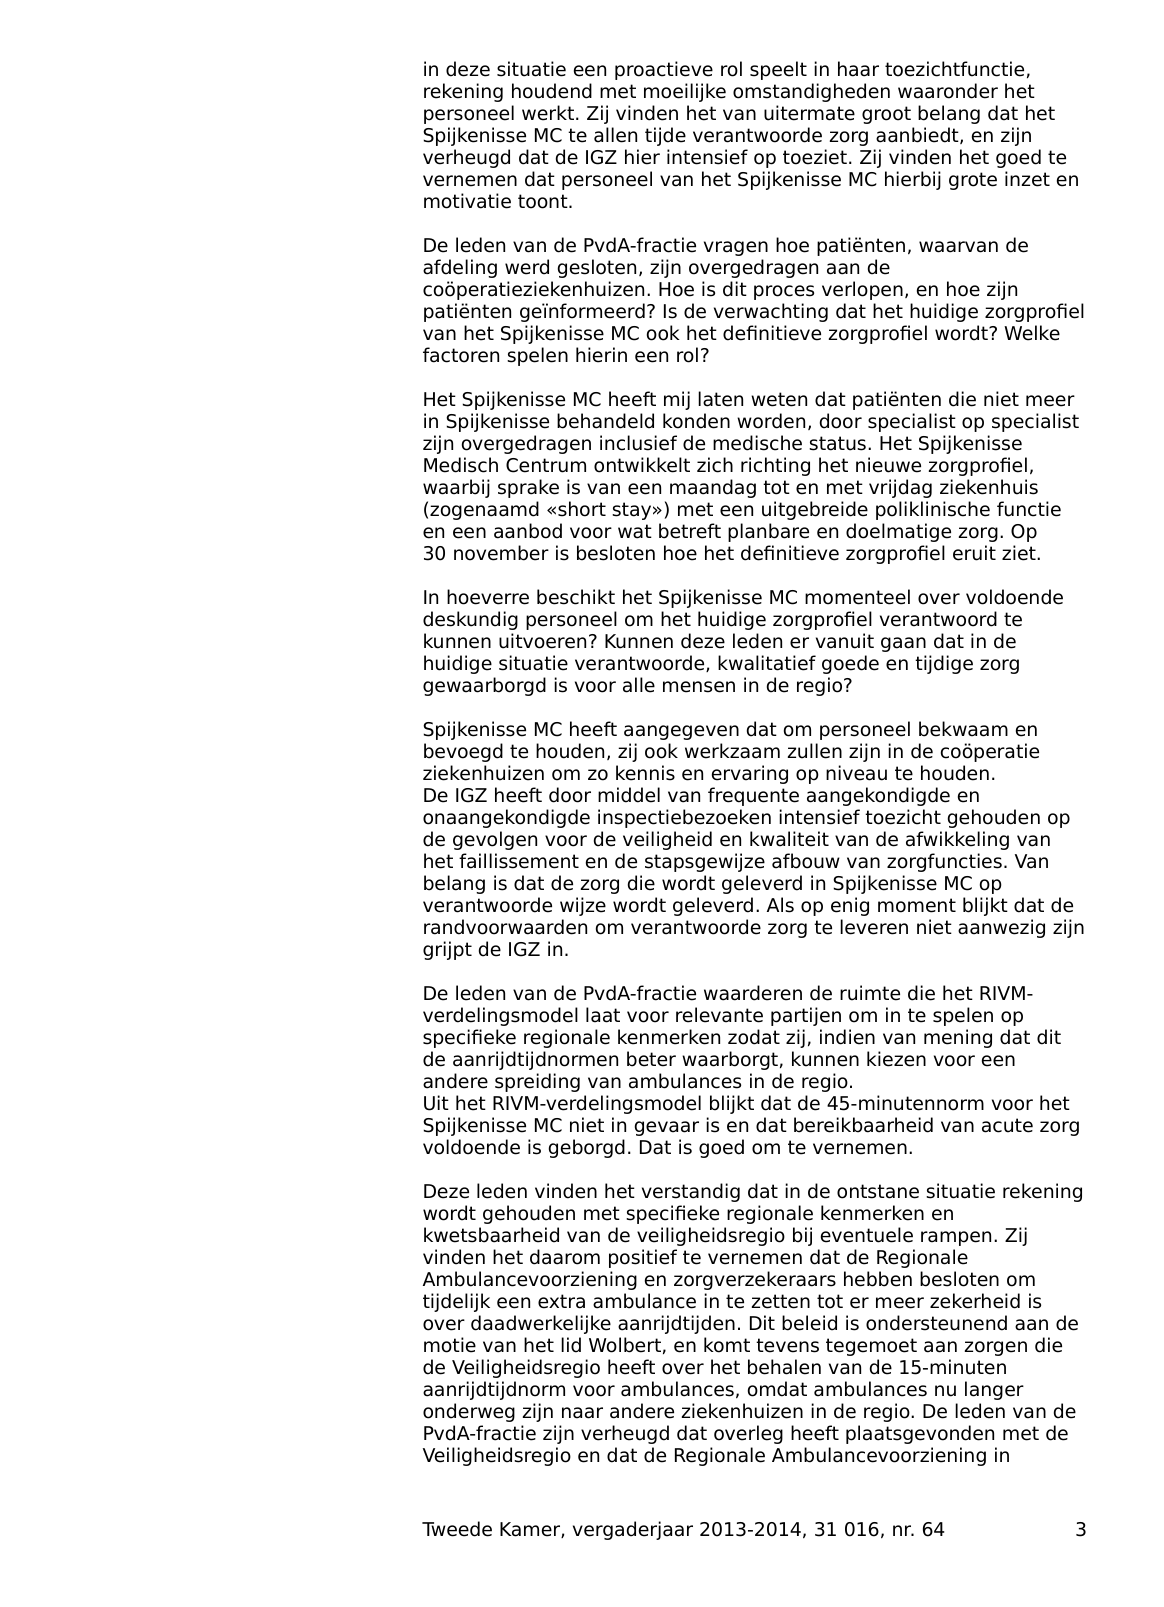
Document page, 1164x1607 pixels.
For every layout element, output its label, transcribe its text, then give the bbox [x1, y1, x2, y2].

text in deze situatie een proactieve rol speelt in haar toezichtfunctie, rekening houdend met moeilijke omstandigheden waaronder het personeel werkt. Zij vinden het van uitermate groot belang dat het Spijkenisse MC te allen tijde verantwoorde zorg aanbiedt, en zijn verheugd dat de IGZ hier intensief op toeziet. Zij vinden het goed te vernemen dat personeel van het Spijkenisse MC hierbij grote inzet en motivatie toont. [422, 59, 1087, 213]
text Deze leden vinden het verstandig dat in de ontstane situatie rekening wordt gehouden met specifieke regionale kenmerken en kwetsbaarheid van de veiligheidsregio bij eventuele rampen. Zij vinden het daarom positief te vernemen dat de Regionale Ambulancevoorziening en zorgverzekeraars hebben besloten om tijdelijk een extra ambulance in te zetten tot er meer zekerheid is over daadwerkelijke aanrijdtijden. Dit beleid is ondersteunend aan de motie van het lid Wolbert, en komt tevens tegemoet aan zorgen die de Veiligheidsregio heeft over het behalen van de 15-minuten aanrijdtijdnorm voor ambulances, omdat ambulances nu langer onderweg zijn naar andere ziekenhuizen in de regio. De leden van de PvdA-fractie zijn verheugd dat overleg heeft plaatsgevonden met de Veiligheidsregio en dat de Regionale Ambulancevoorziening in [422, 1181, 1087, 1467]
text Spijkenisse MC heeft aangegeven dat om personeel bekwaam en bevoegd te houden, zij ook werkzaam zullen zijn in de coöperatie ziekenhuizen om zo kennis en ervaring op niveau te houden. [422, 719, 1087, 785]
text De IGZ heeft door middel van frequente aangekondigde en onaangekondigde inspectiebezoeken intensief toezicht gehouden op de gevolgen voor de veiligheid en kwaliteit van de afwikkeling van het faillissement en de stapsgewijze afbouw van zorgfuncties. Van belang is dat de zorg die wordt geleverd in Spijkenisse MC op verantwoorde wijze wordt geleverd. Als op enig moment blijkt dat de randvoorwaarden om verantwoorde zorg te leveren niet aanwezig zijn grijpt de IGZ in. [422, 785, 1087, 961]
text Uit het RIVM-verdelingsmodel blijkt dat de 45-minutennorm voor het Spijkenisse MC niet in gevaar is en dat bereikbaarheid van acute zorg voldoende is geborgd. Dat is goed om te vernemen. [422, 1093, 1087, 1159]
text De leden van de PvdA-fractie waarderen de ruimte die het RIVM-verdelingsmodel laat voor relevante partijen om in te spelen op specifieke regionale kenmerken zodat zij, indien van mening dat dit de aanrijdtijdnormen beter waarborgt, kunnen kiezen voor een andere spreiding van ambulances in de regio. [422, 983, 1087, 1093]
text De leden van de PvdA-fractie vragen hoe patiënten, waarvan de afdeling werd gesloten, zijn overgedragen aan de coöperatieziekenhuizen. Hoe is dit proces verlopen, en hoe zijn patiënten geïnformeerd? Is de verwachting dat het huidige zorgprofiel van het Spijkenisse MC ook het definitieve zorgprofiel wordt? Welke factoren spelen hierin een rol? [422, 235, 1087, 367]
text In hoeverre beschikt het Spijkenisse MC momenteel over voldoende deskundig personeel om het huidige zorgprofiel verantwoord te kunnen uitvoeren? Kunnen deze leden er vanuit gaan dat in de huidige situatie verantwoorde, kwalitatief goede en tijdige zorg gewaarborgd is voor alle mensen in de regio? [422, 587, 1087, 697]
text Het Spijkenisse MC heeft mij laten weten dat patiënten die niet meer in Spijkenisse behandeld konden worden, door specialist op specialist zijn overgedragen inclusief de medische status. Het Spijkenisse Medisch Centrum ontwikkelt zich richting het nieuwe zorgprofiel, waarbij sprake is van een maandag tot en met vrijdag ziekenhuis (zogenaamd «short stay») met een uitgebreide poliklinische functie en een aanbod voor wat betreft planbare en doelmatige zorg. Op 30 november is besloten hoe het definitieve zorgprofiel eruit ziet. [422, 389, 1087, 565]
